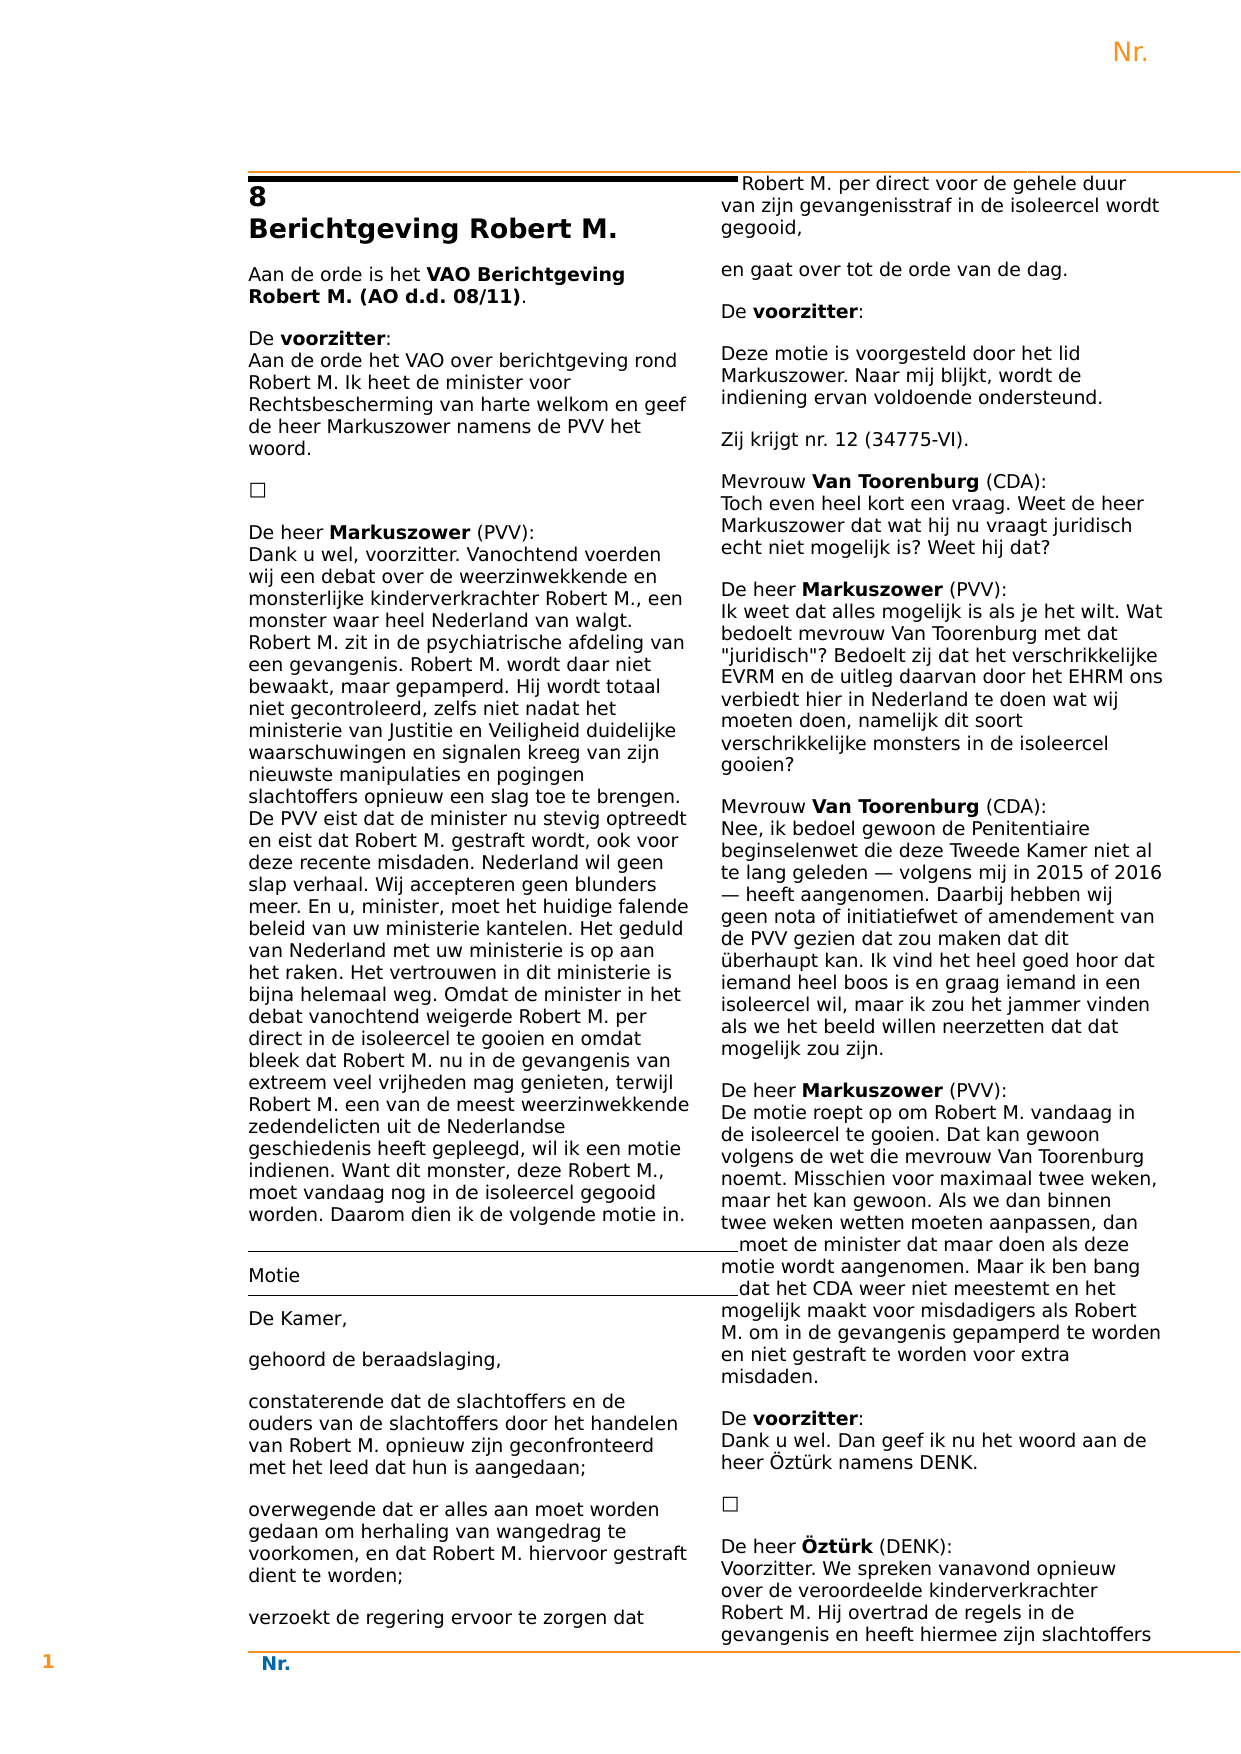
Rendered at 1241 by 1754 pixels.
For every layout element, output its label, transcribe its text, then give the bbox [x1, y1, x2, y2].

text De PVV eist dat de minister nu stevig optreedt en eist dat Robert M. gestraft wordt, ook voor deze recente misdaden. Nederland wil geen slap verhaal. Wij accepteren geen blunders meer. En u, minister, moet het huidige falende beleid van uw ministerie kantelen. Het geduld van Nederland met uw ministerie is op aan het raken. Het vertrouwen in dit ministerie is bijna helemaal weg. Omdat de minister in het debat vanochtend weigerde Robert M. per direct in de isoleercel te gooien en omdat bleek dat Robert M. nu in de gevangenis van extreem veel vrijheden mag genieten, terwijl Robert M. een van de meest weerzinwekkende zedendelicten uit de Nederlandse geschiedenis heeft gepleegd, wil ik een motie indienen. Want dit monster, deze Robert M., moet vandaag nog in de isoleercel gegooid worden. Daarom dien ik de volgende motie in. [248, 808, 691, 1226]
text Motie [248, 1265, 691, 1287]
text De heer Öztürk (DENK): [721, 1536, 1163, 1558]
text Robert M. per direct voor de gehele duur van zijn gevangenisstraf in de isoleercel wordt gegooid, [721, 173, 1163, 239]
text Voorzitter. We spreken vanavond opnieuw over de veroordeelde kinderverkrachter Robert M. Hij overtrad de regels in de gevangenis en heeft hiermee zijn slachtoffers [721, 1558, 1163, 1646]
text Zij krijgt nr. 12 (34775-VI). [721, 429, 1163, 451]
text De heer Markuszower (PVV): [721, 1080, 1163, 1102]
text De Kamer, [248, 1307, 691, 1329]
text Mevrouw Van Toorenburg (CDA): [721, 796, 1163, 818]
text De motie roept op om Robert M. vandaag in de isoleercel te gooien. Dat kan gewoon volgens de wet die mevrouw Van Toorenburg noemt. Misschien voor maximaal twee weken, maar het kan gewoon. Als we dan binnen twee weken wetten moeten aanpassen, dan moet de minister dat maar doen als deze motie wordt aangenomen. Maar ik ben bang dat het CDA weer niet meestemt en het mogelijk maakt voor misdadigers als Robert M. om in de gevangenis gepamperd te worden en niet gestraft te worden voor extra misdaden. [721, 1102, 1163, 1388]
text De voorzitter: [248, 328, 691, 350]
text Ik weet dat alles mogelijk is als je het wilt. Wat bedoelt mevrouw Van Toorenburg met dat "juridisch"? Bedoelt zij dat het verschrikkelijke EVRM en de uitleg daarvan door het EHRM ons verbiedt hier in Nederland te doen wat wij moeten doen, namelijk dit soort verschrikkelijke monsters in de isoleercel gooien? [721, 601, 1163, 776]
text Mevrouw Van Toorenburg (CDA): [721, 471, 1163, 493]
text Aan de orde het VAO over berichtgeving rond Robert M. Ik heet de minister voor Rechtsbescherming van harte welkom en geef de heer Markuszower namens de PVV het woord. [248, 350, 691, 460]
text De heer Markuszower (PVV): [721, 578, 1163, 601]
text verzoekt de regering ervoor te zorgen dat [248, 1607, 691, 1629]
text Dank u wel, voorzitter. Vanochtend voerden wij een debat over de weerzinwekkende en monsterlijke kinderverkrachter Robert M., een monster waar heel Nederland van walgt. Robert M. zit in de psychiatrische afdeling van een gevangenis. Robert M. wordt daar niet bewaakt, maar gepamperd. Hij wordt totaal niet gecontroleerd, zelfs niet nadat het ministerie van Justitie en Veiligheid duidelijke waarschuwingen en signalen kreeg van zijn nieuwste manipulaties en pogingen slachtoffers opnieuw een slag toe te brengen. [248, 544, 691, 808]
text gehoord de beraadslaging, [248, 1349, 691, 1371]
text ⬜ [721, 1494, 1163, 1516]
text De voorzitter: [721, 301, 1163, 323]
text Nee, ik bedoel gewoon de Penitentiaire beginselenwet die deze Tweede Kamer niet al te lang geleden — volgens mij in 2015 of 2016 — heeft aangenomen. Daarbij hebben wij geen nota of initiatiefwet of amendement van de PVV gezien dat zou maken dat dit überhaupt kan. Ik vind het heel goed hoor dat iemand heel boos is en graag iemand in een isoleercel wil, maar ik zou het jammer vinden als we het beeld willen neerzetten dat dat mogelijk zou zijn. [721, 818, 1163, 1060]
title 8 Berichtgeving Robert M. [248, 182, 691, 244]
text Toch even heel kort een vraag. Weet de heer Markuszower dat wat hij nu vraagt juridisch echt niet mogelijk is? Weet hij dat? [721, 493, 1163, 558]
text en gaat over tot de orde van de dag. [721, 259, 1163, 281]
text overwegende dat er alles aan moet worden gedaan om herhaling van wangedrag te voorkomen, en dat Robert M. hiervoor gestraft dient te worden; [248, 1499, 691, 1587]
text constaterende dat de slachtoffers en de ouders van de slachtoffers door het handelen van Robert M. opnieuw zijn geconfronteerd met het leed dat hun is aangedaan; [248, 1391, 691, 1479]
text Aan de orde is het VAO Berichtgeving Robert M. (AO d.d. 08/11). [248, 264, 691, 308]
text ⬜ [248, 480, 691, 502]
text De heer Markuszower (PVV): [248, 522, 691, 544]
text Dank u wel. Dan geef ik nu het woord aan de heer Öztürk namens DENK. [721, 1430, 1163, 1474]
text Deze motie is voorgesteld door het lid Markuszower. Naar mij blijkt, wordt de indiening ervan voldoende ondersteund. [721, 343, 1163, 409]
text De voorzitter: [721, 1408, 1163, 1430]
